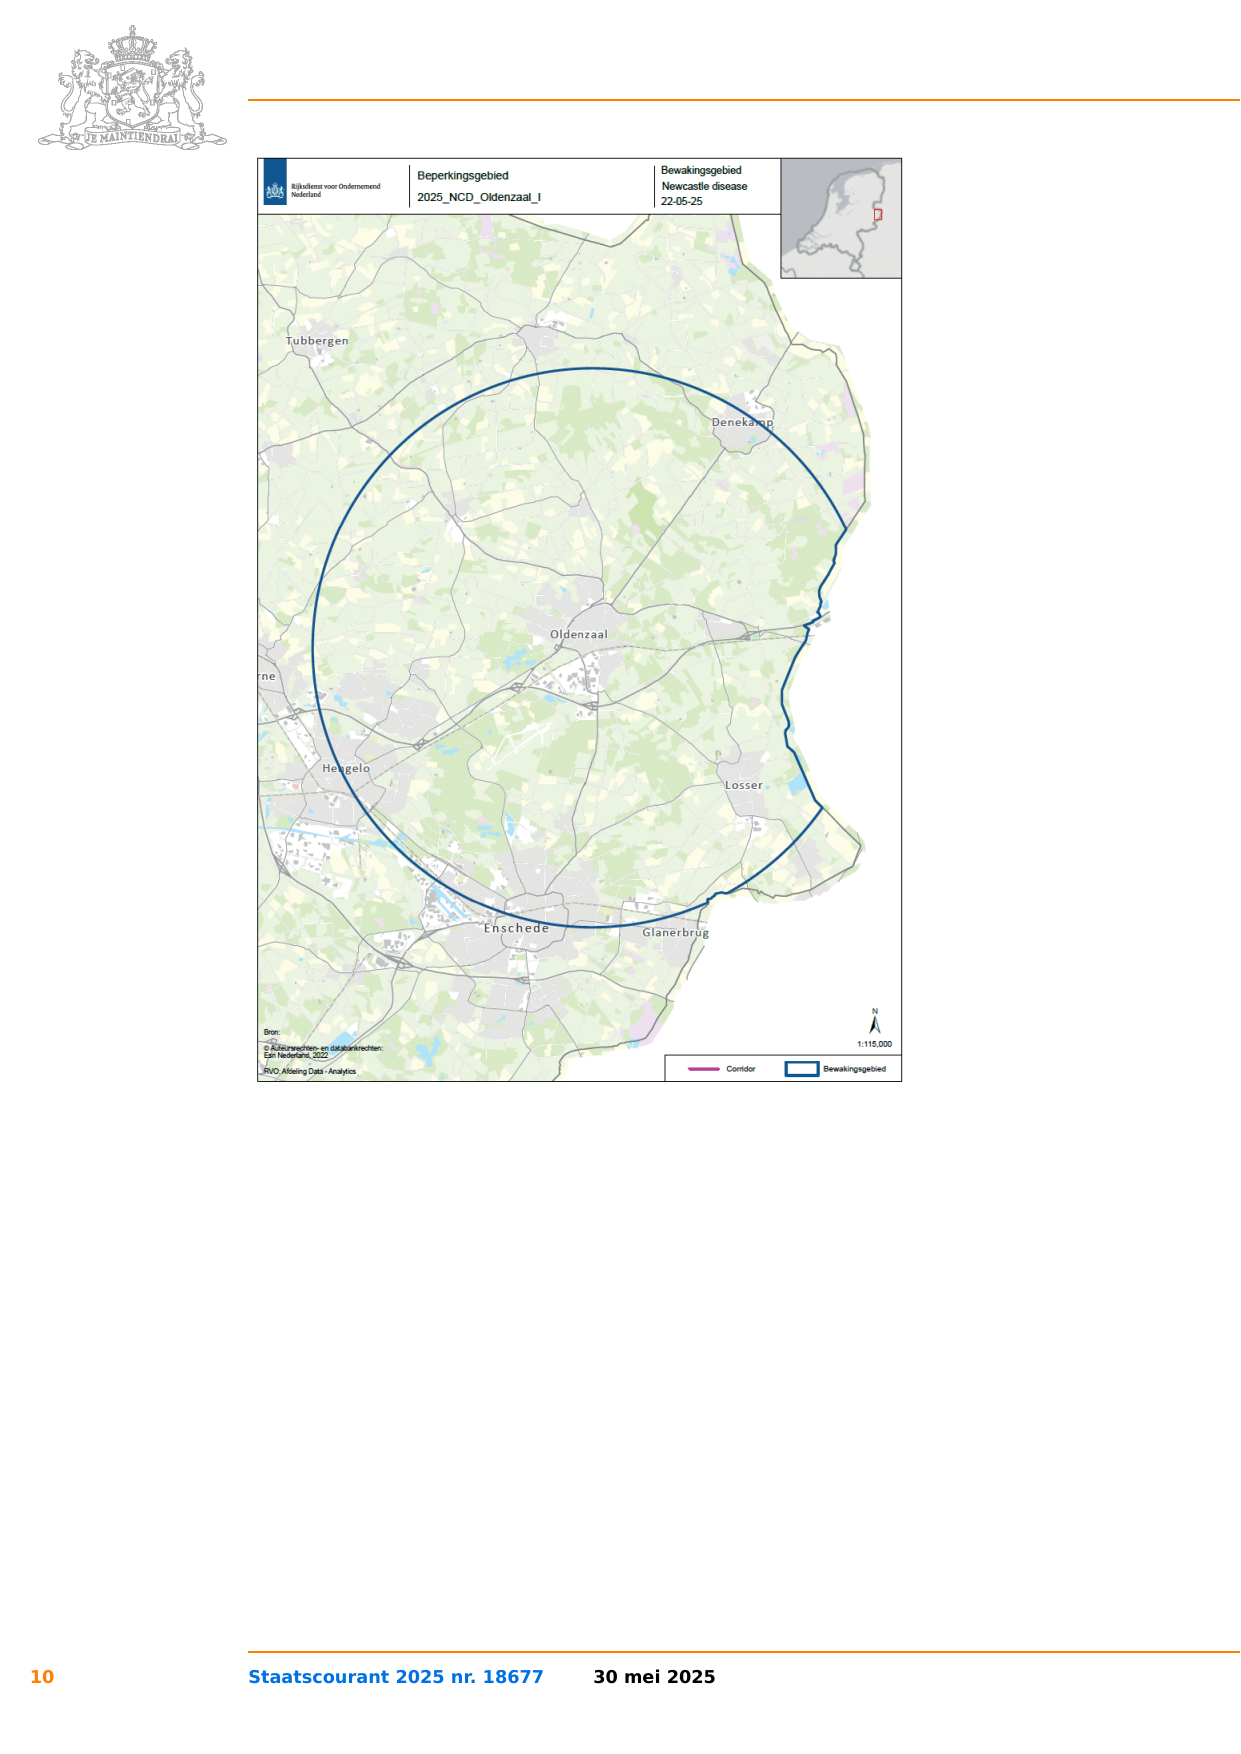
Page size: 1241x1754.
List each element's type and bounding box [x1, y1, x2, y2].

picture [38, 25, 227, 150]
picture [248, 151, 910, 1091]
